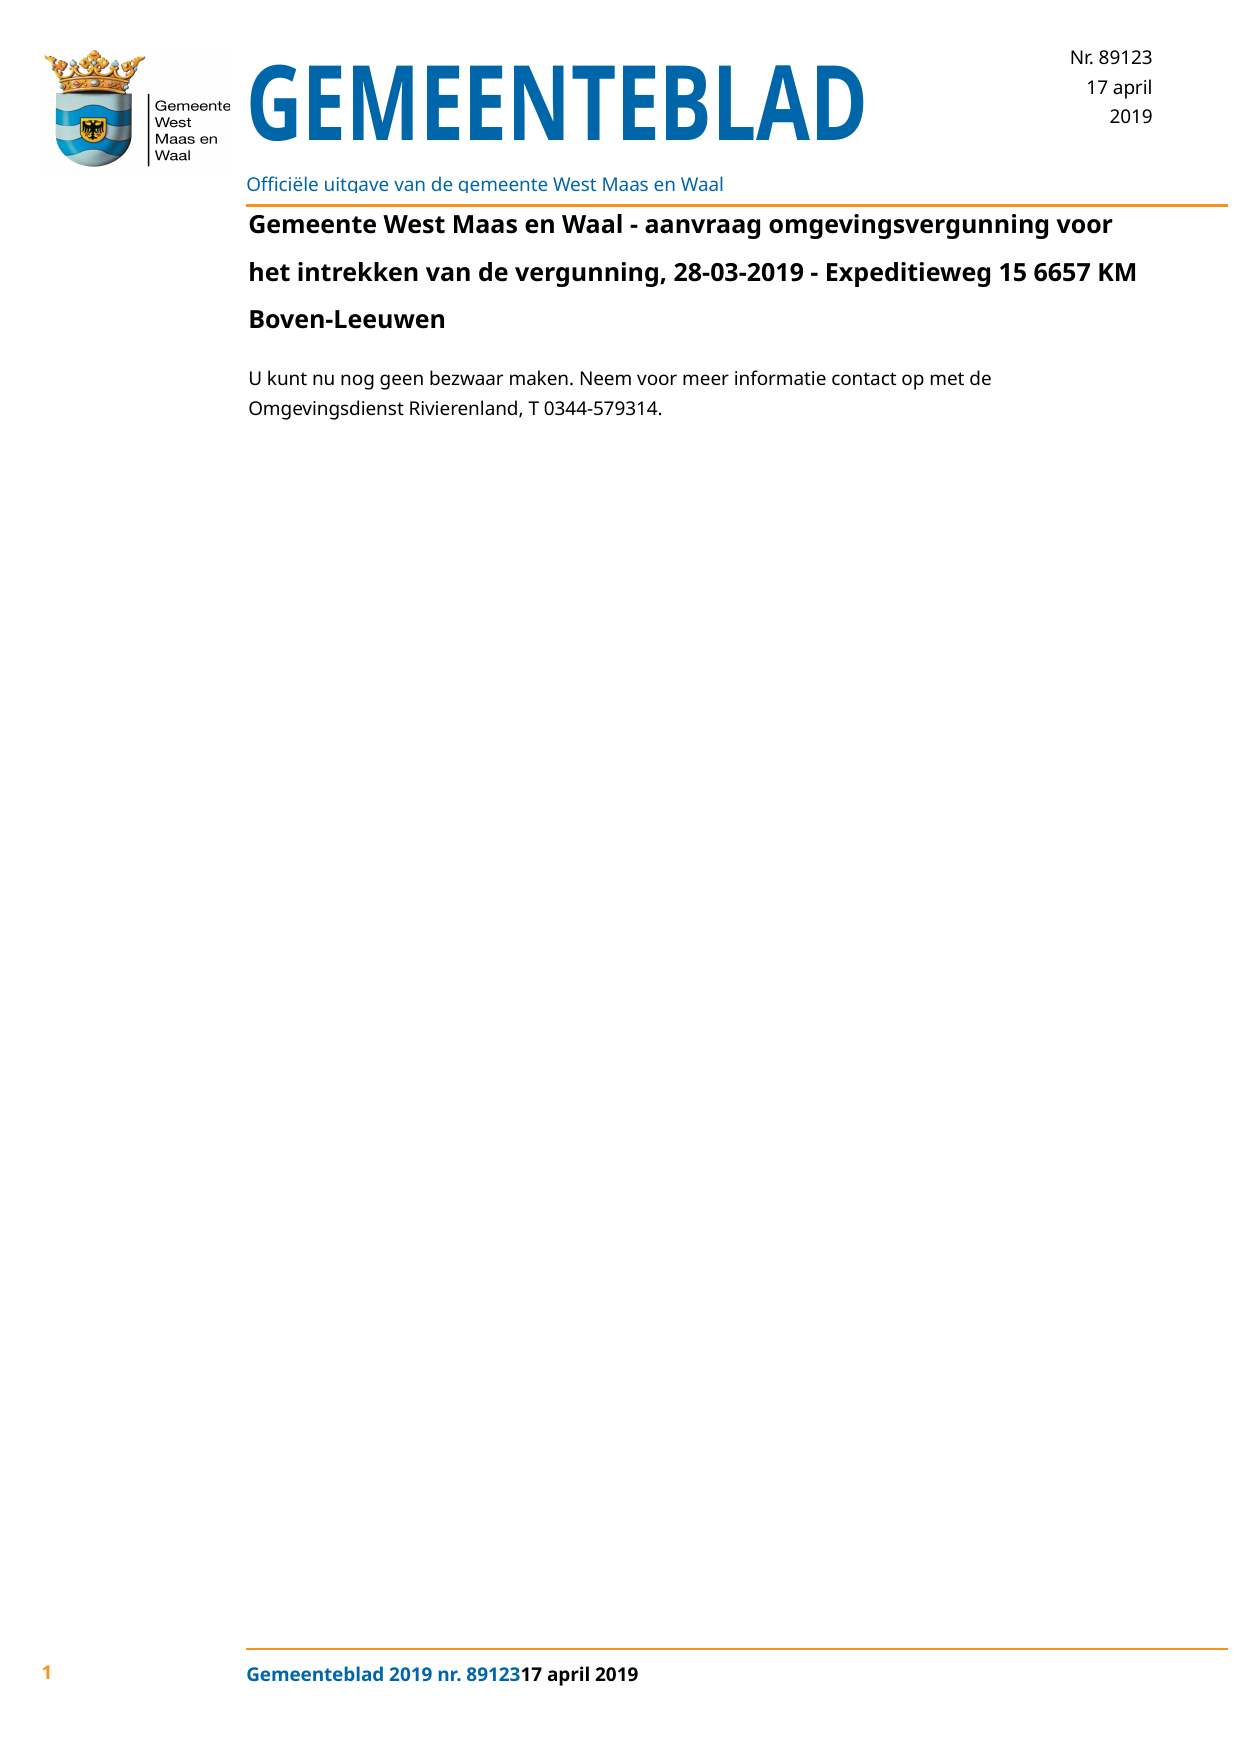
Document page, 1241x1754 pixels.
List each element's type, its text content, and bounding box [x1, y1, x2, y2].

picture [41, 47, 231, 172]
text U kunt nu nog geen bezwaar maken. Neem voor meer informatie contact op met de Omgevingsdienst Rivierenland, T 0344-579314. [248, 366, 1152, 421]
text Gemeente West Maas en Waal - aanvraag omgevingsvergunning voor het intrekken van de vergunning, 28-03-2019 - Expeditieweg 15 6657 KM Boven-Leeuwen [248, 207, 1152, 336]
